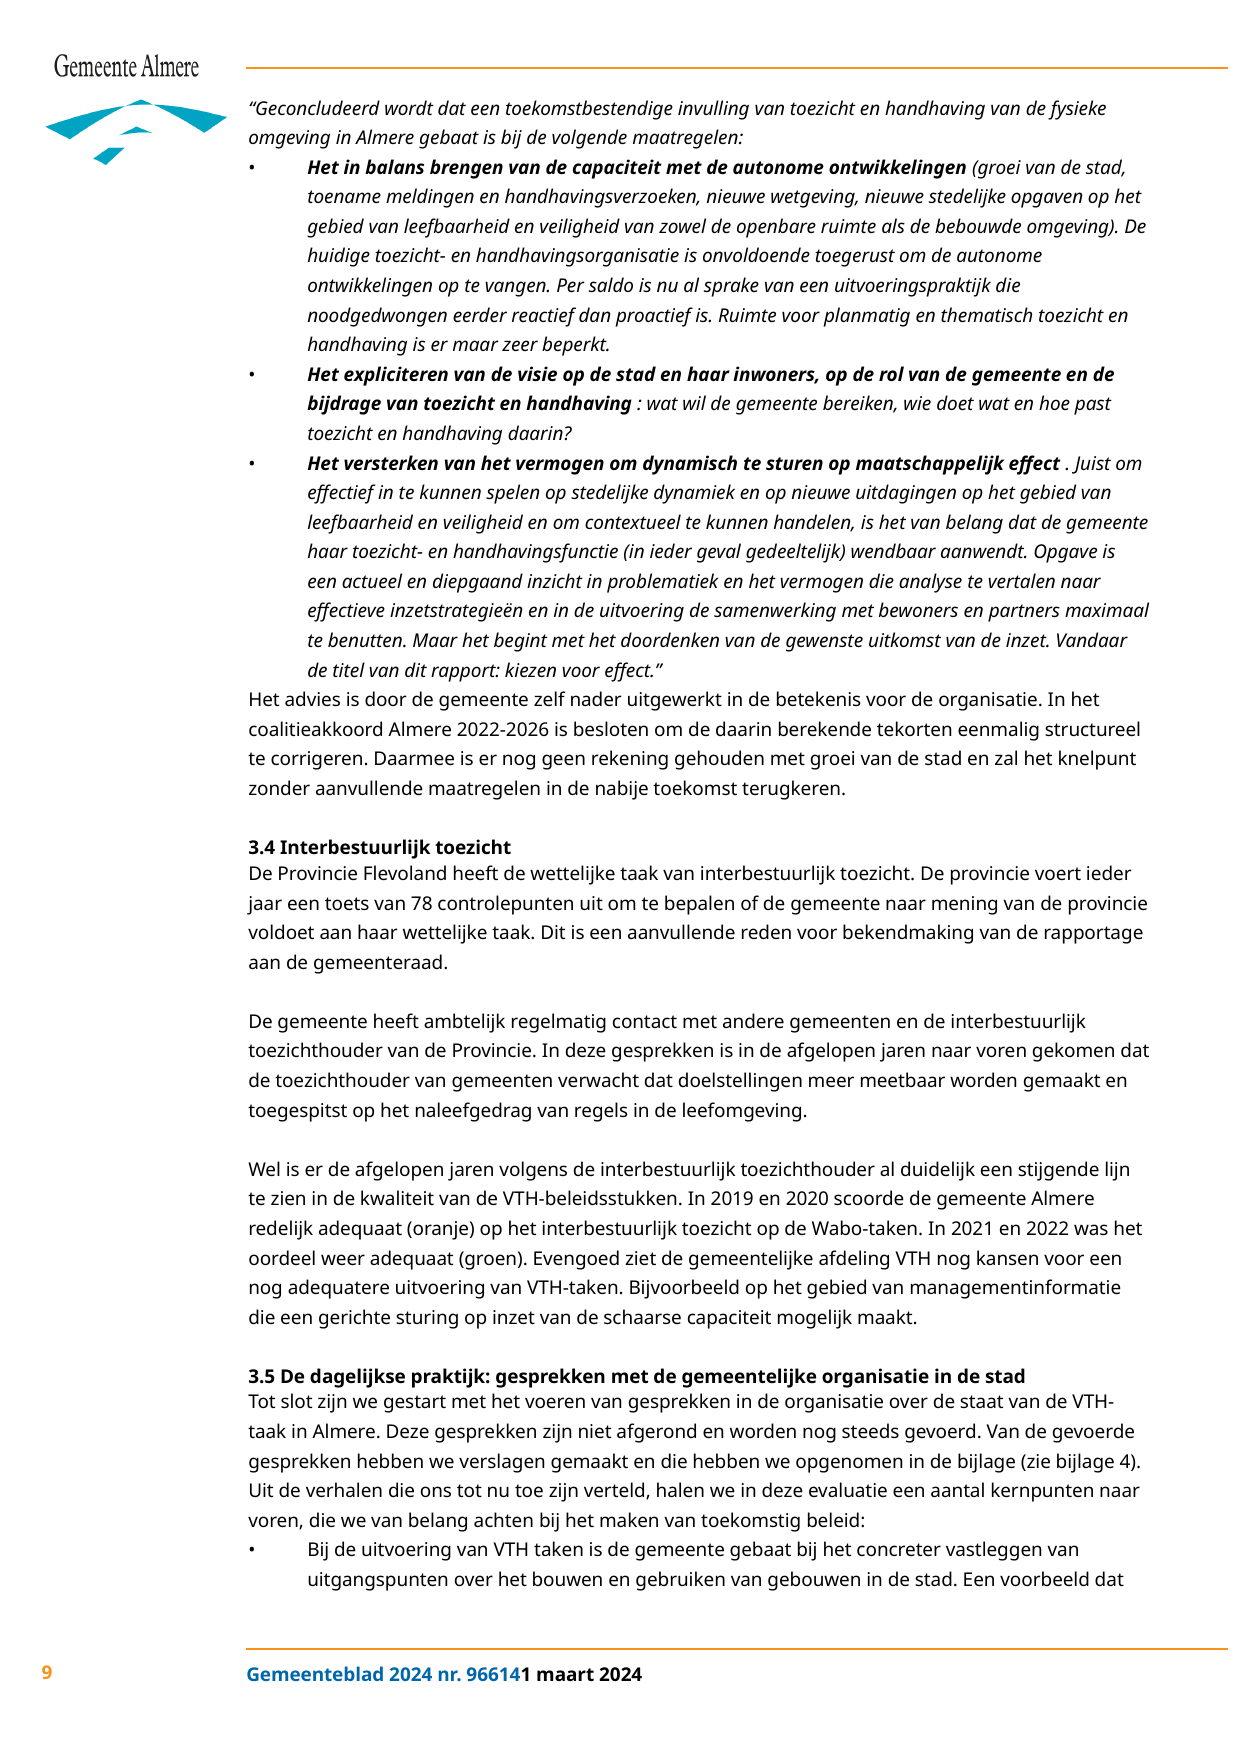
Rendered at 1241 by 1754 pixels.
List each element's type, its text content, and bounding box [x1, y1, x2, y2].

text Uit de verhalen die ons tot nu toe zijn verteld, halen we in deze evaluatie een aantal kernpunten naar voren, die we van belang achten bij het maken van toekomstig beleid: [248, 1477, 1152, 1533]
list Het expliciteren van de visie op de stad en haar inwoners, op de rol van de gemeente en de bijdrage van toezicht en handhaving : wat wil de gemeente bereiken, wie doet wat en hoe past toezicht en handhaving daarin? [248, 361, 1152, 446]
text 3.4 Interbestuurlijk toezicht [248, 834, 1152, 860]
list Bij de uitvoering van VTH taken is de gemeente gebaat bij het concreter vastleggen van uitgangspunten over het bouwen en gebruiken van gebouwen in de stad. Een voorbeeld dat [248, 1537, 1152, 1592]
text “Geconcludeerd wordt dat een toekomstbestendige invulling van toezicht en handhaving van de fysieke omgeving in Almere gebaat is bij de volgende maatregelen: [248, 95, 1152, 150]
text Tot slot zijn we gestart met het voeren van gesprekken in de organisatie over de staat van de VTH-taak in Almere. Deze gesprekken zijn niet afgerond en worden nog steeds gevoerd. Van de gevoerde gesprekken hebben we verslagen gemaakt en die hebben we opgenomen in de bijlage (zie bijlage 4). [248, 1389, 1152, 1474]
text 3.5 De dagelijkse praktijk: gesprekken met de gemeentelijke organisatie in de stad [248, 1363, 1152, 1389]
list Het in balans brengen van de capaciteit met de autonome ontwikkelingen (groei van de stad, toename meldingen en handhavingsverzoeken, nieuwe wetgeving, nieuwe stedelijke opgaven op het gebied van leefbaarheid en veiligheid van zowel de openbare ruimte als de bebouwde omgeving). De huidige toezicht- en handhavingsorganisatie is onvoldoende toegerust om de autonome ontwikkelingen op te vangen. Per saldo is nu al sprake van een uitvoeringspraktijk die noodgedwongen eerder reactief dan proactief is. Ruimte voor planmatig en thematisch toezicht en handhaving is er maar zeer beperkt. [248, 154, 1152, 357]
text De gemeente heeft ambtelijk regelmatig contact met andere gemeenten en de interbestuurlijk toezichthouder van de Provincie. In deze gesprekken is in de afgelopen jaren naar voren gekomen dat de toezichthouder van gemeenten verwacht dat doelstellingen meer meetbaar worden gemaakt en toegespitst op het naleefgedrag van regels in de leefomgeving. [248, 1008, 1152, 1122]
text Wel is er de afgelopen jaren volgens de interbestuurlijk toezichthouder al duidelijk een stijgende lijn te zien in de kwaliteit van de VTH-beleidsstukken. In 2019 en 2020 scoorde de gemeente Almere redelijk adequaat (oranje) op het interbestuurlijk toezicht op de Wabo-taken. In 2021 en 2022 was het oordeel weer adequaat (groen). Evengoed ziet de gemeentelijke afdeling VTH nog kansen voor een nog adequatere uitvoering van VTH-taken. Bijvoorbeeld op het gebied van managementinformatie die een gerichte sturing op inzet van de schaarse capaciteit mogelijk maakt. [248, 1156, 1152, 1329]
picture [41, 47, 231, 172]
list Het versterken van het vermogen om dynamisch te sturen op maatschappelijk effect . Juist om effectief in te kunnen spelen op stedelijke dynamiek en op nieuwe uitdagingen op het gebied van leefbaarheid en veiligheid en om contextueel te kunnen handelen, is het van belang dat de gemeente haar toezicht- en handhavingsfunctie (in ieder geval gedeeltelijk) wendbaar aanwendt. Opgave is een actueel en diepgaand inzicht in problematiek en het vermogen die analyse te vertalen naar effectieve inzetstrategieën en in de uitvoering de samenwerking met bewoners en partners maximaal te benutten. Maar het begint met het doordenken van de gewenste uitkomst van de inzet. Vandaar de titel van dit rapport: kiezen voor effect.” [248, 450, 1152, 683]
text Het advies is door de gemeente zelf nader uitgewerkt in de betekenis voor de organisatie. In het coalitieakkoord Almere 2022-2026 is besloten om de daarin berekende tekorten eenmalig structureel te corrigeren. Daarmee is er nog geen rekening gehouden met groei van de stad en zal het knelpunt zonder aanvullende maatregelen in de nabije toekomst terugkeren. [248, 686, 1152, 801]
text De Provincie Flevoland heeft de wettelijke taak van interbestuurlijk toezicht. De provincie voert ieder jaar een toets van 78 controlepunten uit om te bepalen of de gemeente naar mening van de provincie voldoet aan haar wettelijke taak. Dit is een aanvullende reden voor bekendmaking van de rapportage aan de gemeenteraad. [248, 860, 1152, 974]
